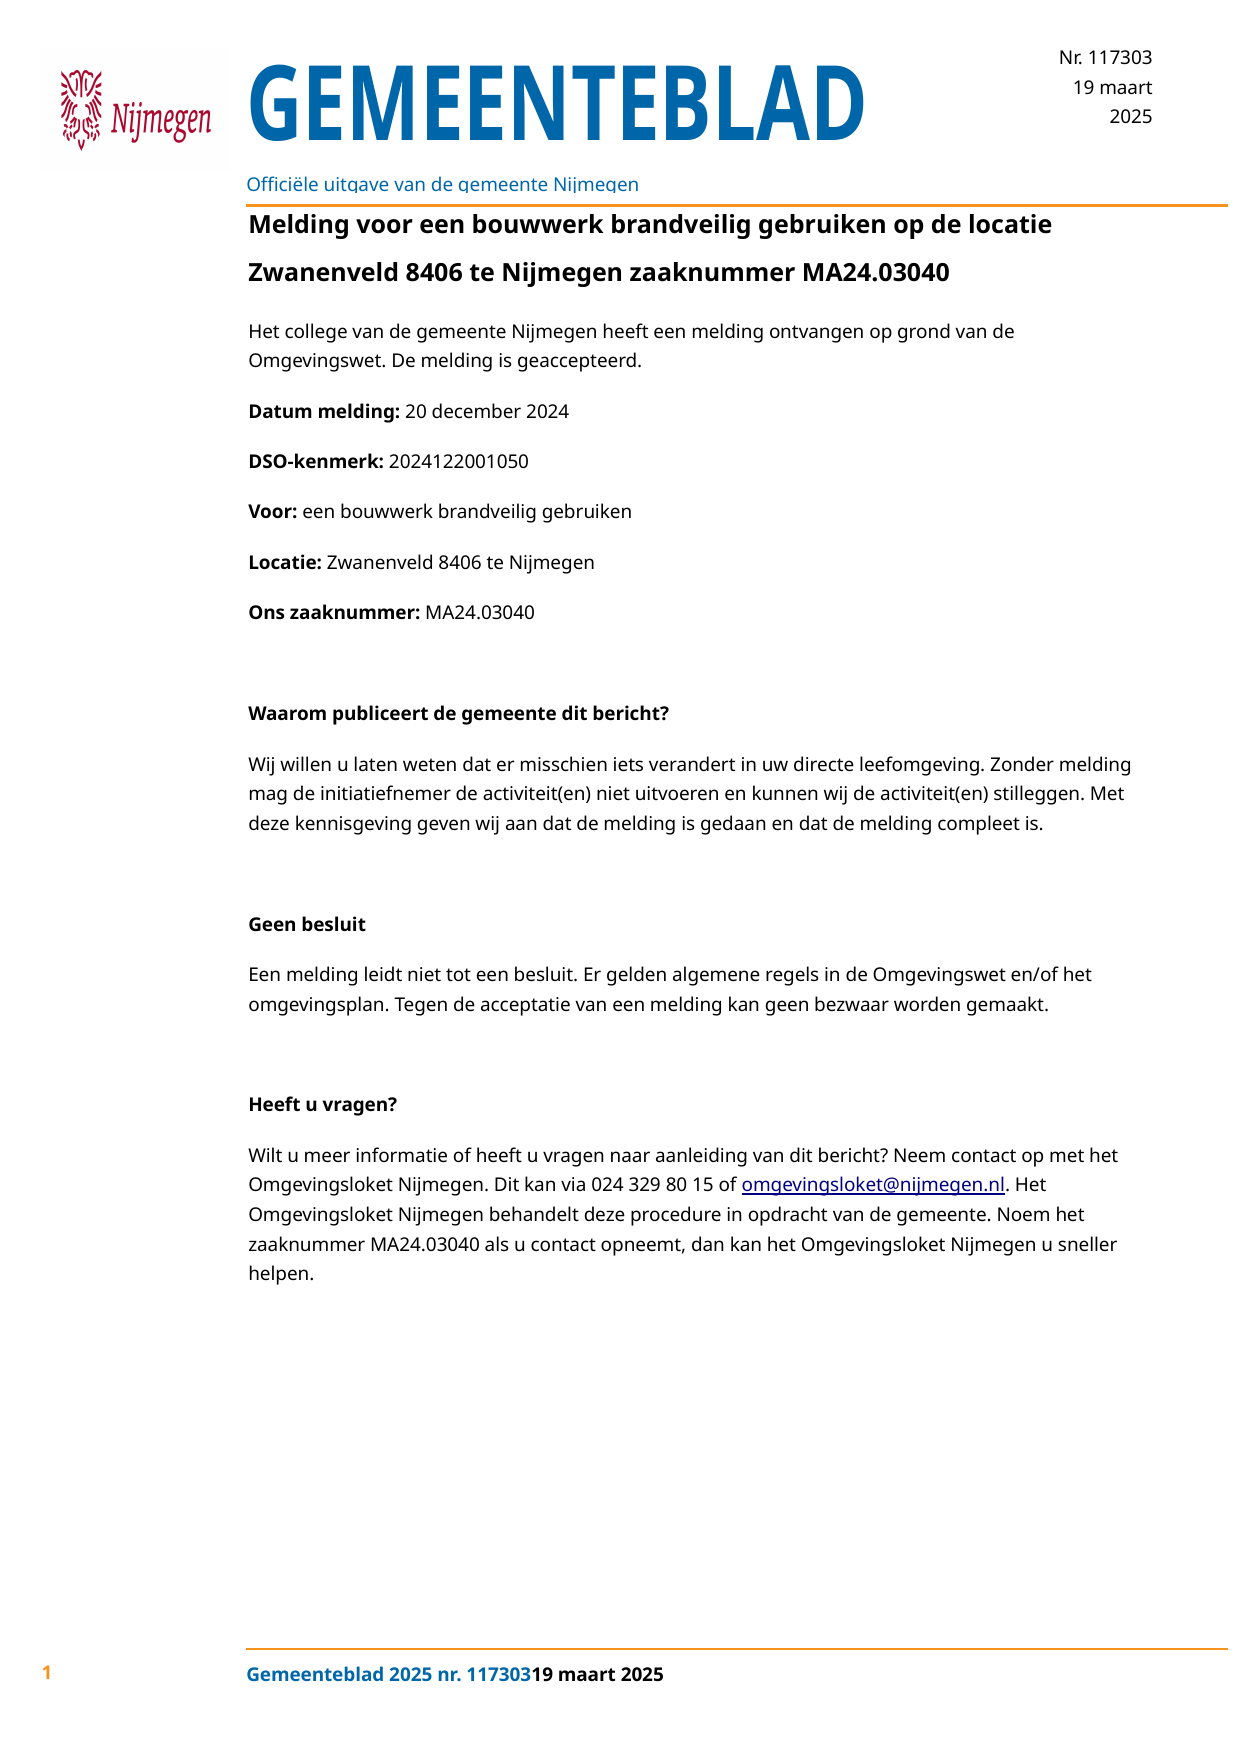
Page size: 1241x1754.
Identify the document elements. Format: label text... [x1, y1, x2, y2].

picture [41, 47, 231, 172]
text Locatie: Zwanenveld 8406 te Nijmegen [248, 549, 1152, 575]
text Het college van de gemeente Nijmegen heeft een melding ontvangen op grond van de Omgevingswet. De melding is geaccepteerd. [248, 318, 1152, 373]
text Ons zaaknummer: MA24.03040 [248, 599, 1152, 625]
text Waarom publiceert de gemeente dit bericht? [248, 700, 1152, 726]
text DSO-kenmerk: 2024122001050 [248, 448, 1152, 474]
text Heeft u vragen? [248, 1092, 1152, 1117]
text Datum melding: 20 december 2024 [248, 398, 1152, 424]
text Wilt u meer informatie of heeft u vragen naar aanleiding van dit bericht? Neem contact op met het Omgevingsloket Nijmegen. Dit kan via 024 329 80 15 of omgevingsloket@nijmegen.nl. Het Omgevingsloket Nijmegen behandelt deze procedure in opdracht van de gemeente. Noem het zaaknummer MA24.03040 als u contact opneemt, dan kan het Omgevingsloket Nijmegen u sneller helpen. [248, 1142, 1152, 1286]
text Wij willen u laten weten dat er misschien iets verandert in uw directe leefomgeving. Zonder melding mag de initiatiefnemer de activiteit(en) niet uitvoeren en kunnen wij de activiteit(en) stilleggen. Met deze kennisgeving geven wij aan dat de melding is gedaan en dat de melding compleet is. [248, 751, 1152, 836]
text Voor: een bouwwerk brandveilig gebruiken [248, 499, 1152, 524]
text Melding voor een bouwwerk brandveilig gebruiken op de locatie Zwanenveld 8406 te Nijmegen zaaknummer MA24.03040 [248, 207, 1152, 288]
text Geen besluit [248, 911, 1152, 937]
text Een melding leidt niet tot een besluit. Er gelden algemene regels in de Omgevingswet en/of het omgevingsplan. Tegen de acceptatie van een melding kan geen bezwaar worden gemaakt. [248, 961, 1152, 1017]
